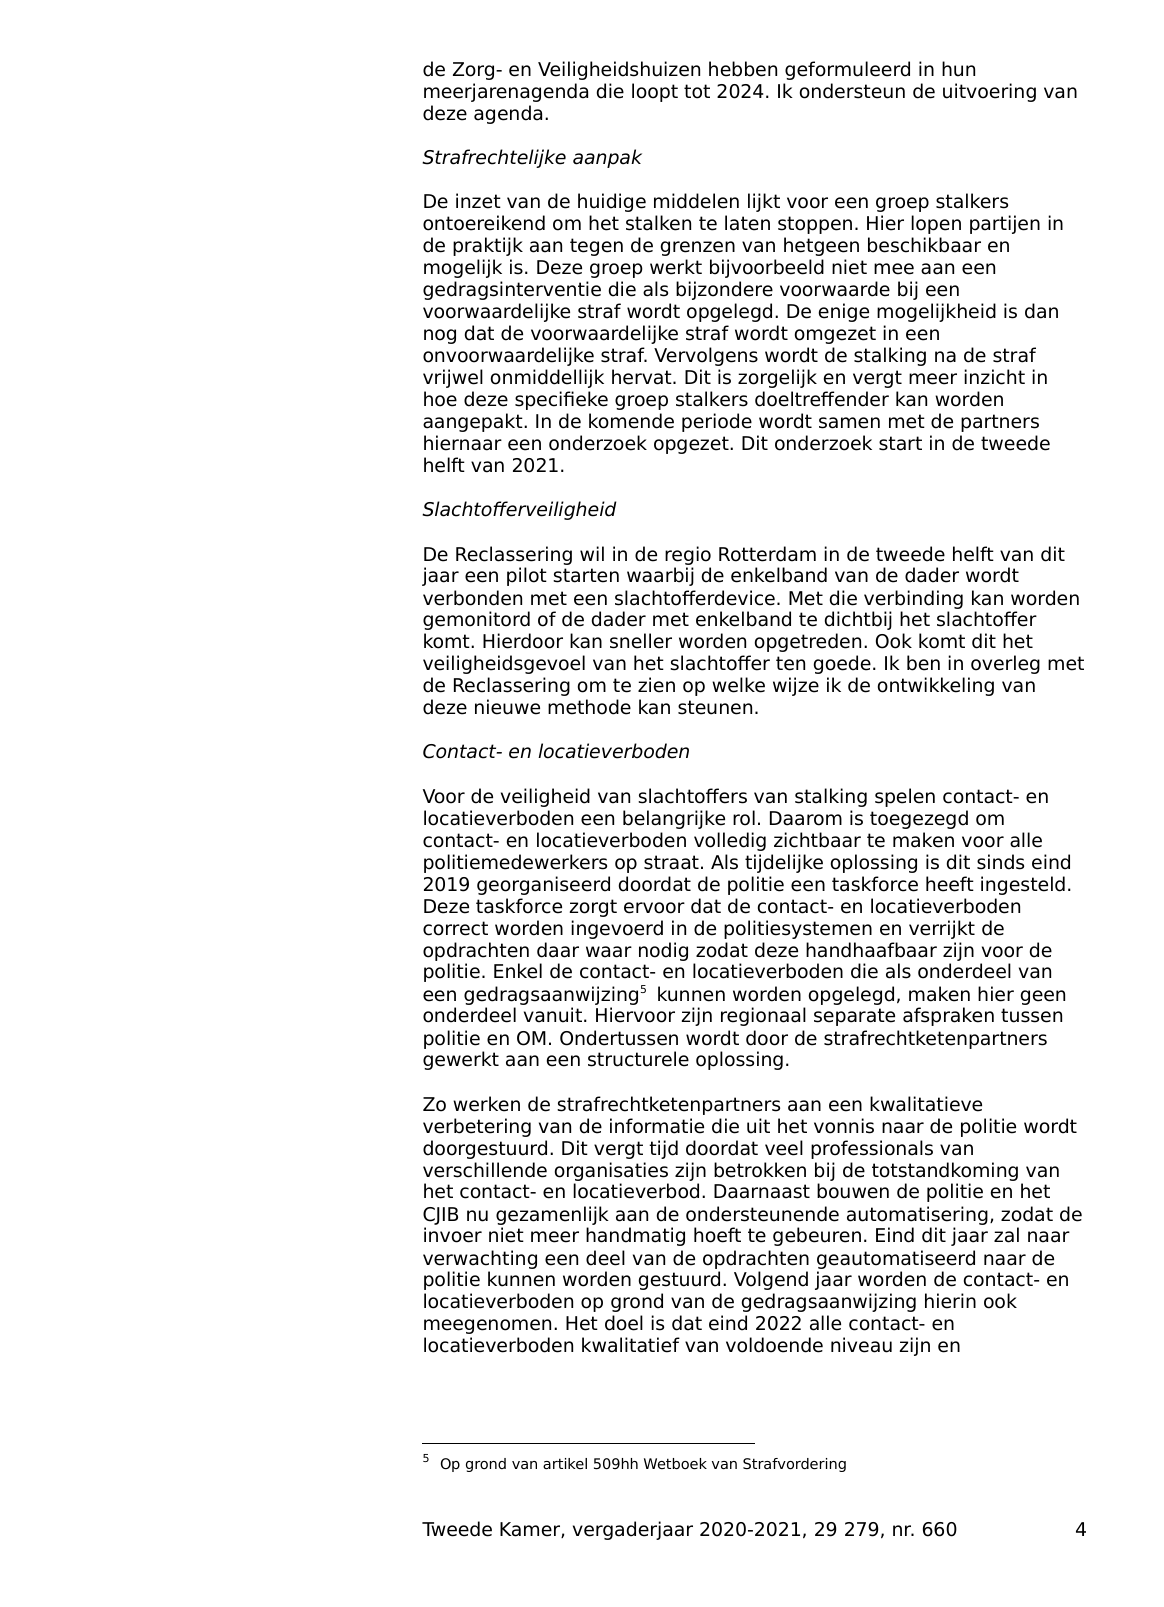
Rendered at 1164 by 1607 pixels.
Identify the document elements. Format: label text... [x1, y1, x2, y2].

text Zo werken de strafrechtketenpartners aan een kwalitatieve verbetering van de informatie die uit het vonnis naar de politie wordt doorgestuurd. Dit vergt tijd doordat veel professionals van verschillende organisaties zijn betrokken bij de totstandkoming van het contact- en locatieverbod. Daarnaast bouwen de politie en het CJIB nu gezamenlijk aan de ondersteunende automatisering, zodat de invoer niet meer handmatig hoeft te gebeuren. Eind dit jaar zal naar verwachting een deel van de opdrachten geautomatiseerd naar de politie kunnen worden gestuurd. Volgend jaar worden de contact- en locatieverboden op grond van de gedragsaanwijzing hierin ook meegenomen. Het doel is dat eind 2022 alle contact- en locatieverboden kwalitatief van voldoende niveau zijn en [422, 1093, 1087, 1357]
text Voor de veiligheid van slachtoffers van stalking spelen contact- en locatieverboden een belangrijke rol. Daarom is toegezegd om contact- en locatieverboden volledig zichtbaar te maken voor alle politiemedewerkers op straat. Als tijdelijke oplossing is dit sinds eind 2019 georganiseerd doordat de politie een taskforce heeft ingesteld. Deze taskforce zorgt ervoor dat de contact- en locatieverboden correct worden ingevoerd in de politiesystemen en verrijkt de opdrachten daar waar nodig zodat deze handhaafbaar zijn voor de politie. Enkel de contact- en locatieverboden die als onderdeel van een gedragsaanwijzing kunnen worden opgelegd, maken hier geen onderdeel vanuit. Hiervoor zijn regionaal separate afspraken tussen politie en OM. Ondertussen wordt door de strafrechtketenpartners gewerkt aan een structurele oplossing. [422, 786, 1087, 1071]
subtitle Slachtofferveiligheid [422, 499, 1087, 521]
text De inzet van de huidige middelen lijkt voor een groep stalkers ontoereikend om het stalken te laten stoppen. Hier lopen partijen in de praktijk aan tegen de grenzen van hetgeen beschikbaar en mogelijk is. Deze groep werkt bijvoorbeeld niet mee aan een gedragsinterventie die als bijzondere voorwaarde bij een voorwaardelijke straf wordt opgelegd. De enige mogelijkheid is dan nog dat de voorwaardelijke straf wordt omgezet in een onvoorwaardelijke straf. Vervolgens wordt de stalking na de straf vrijwel onmiddellijk hervat. Dit is zorgelijk en vergt meer inzicht in hoe deze specifieke groep stalkers doeltreffender kan worden aangepakt. In de komende periode wordt samen met de partners hiernaar een onderzoek opgezet. Dit onderzoek start in de tweede helft van 2021. [422, 191, 1087, 477]
text Op grond van artikel 509hh Wetboek van Strafvordering [422, 1452, 1087, 1474]
subtitle Contact- en locatieverboden [422, 741, 1087, 763]
subtitle Strafrechtelijke aanpak [422, 147, 1087, 169]
text De Reclassering wil in de regio Rotterdam in de tweede helft van dit jaar een pilot starten waarbij de enkelband van de dader wordt verbonden met een slachtofferdevice. Met die verbinding kan worden gemonitord of de dader met enkelband te dichtbij het slachtoffer komt. Hierdoor kan sneller worden opgetreden. Ook komt dit het veiligheidsgevoel van het slachtoffer ten goede. Ik ben in overleg met de Reclassering om te zien op welke wijze ik de ontwikkeling van deze nieuwe methode kan steunen. [422, 543, 1087, 719]
text de Zorg- en Veiligheidshuizen hebben geformuleerd in hun meerjarenagenda die loopt tot 2024. Ik ondersteun de uitvoering van deze agenda. [422, 59, 1087, 125]
